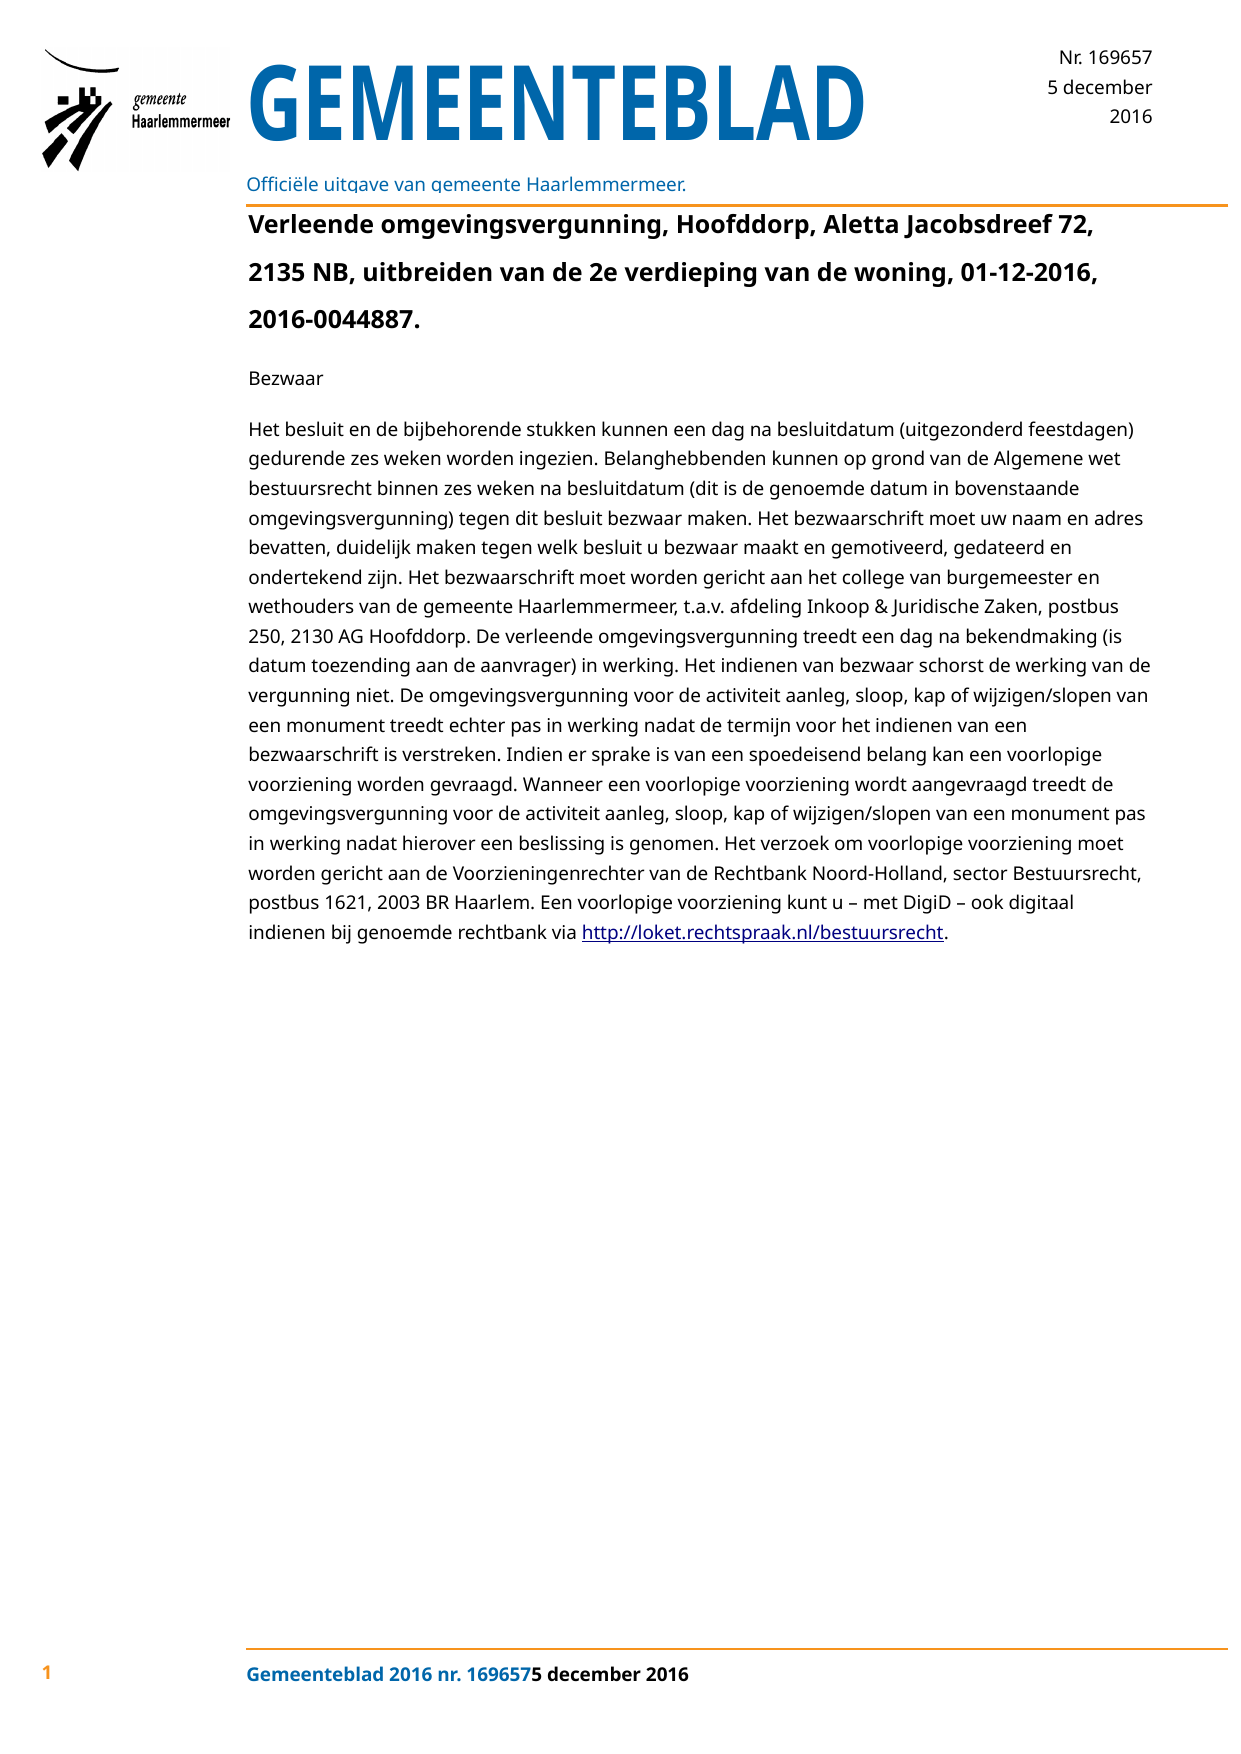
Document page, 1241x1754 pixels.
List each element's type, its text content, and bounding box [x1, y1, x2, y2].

picture [41, 47, 231, 172]
text Bezwaar [248, 366, 1152, 391]
text Verleende omgevingsvergunning, Hoofddorp, Aletta Jacobsdreef 72, 2135 NB, uitbreiden van de 2e verdieping van de woning, 01-12-2016, 2016-0044887. [248, 207, 1152, 336]
text Het besluit en de bijbehorende stukken kunnen een dag na besluitdatum (uitgezonderd feestdagen) gedurende zes weken worden ingezien. Belanghebbenden kunnen op grond van de Algemene wet bestuursrecht binnen zes weken na besluitdatum (dit is de genoemde datum in bovenstaande omgevingsvergunning) tegen dit besluit bezwaar maken. Het bezwaarschrift moet uw naam en adres bevatten, duidelijk maken tegen welk besluit u bezwaar maakt en gemotiveerd, gedateerd en ondertekend zijn. Het bezwaarschrift moet worden gericht aan het college van burgemeester en wethouders van de gemeente Haarlemmermeer, t.a.v. afdeling Inkoop & Juridische Zaken, postbus 250, 2130 AG Hoofddorp. De verleende omgevingsvergunning treedt een dag na bekendmaking (is datum toezending aan de aanvrager) in werking. Het indienen van bezwaar schorst de werking van de vergunning niet. De omgevingsvergunning voor de activiteit aanleg, sloop, kap of wijzigen/slopen van een monument treedt echter pas in werking nadat de termijn voor het indienen van een bezwaarschrift is verstreken. Indien er sprake is van een spoedeisend belang kan een voorlopige voorziening worden gevraagd. Wanneer een voorlopige voorziening wordt aangevraagd treedt de omgevingsvergunning voor de activiteit aanleg, sloop, kap of wijzigen/slopen van een monument pas in werking nadat hierover een beslissing is genomen. Het verzoek om voorlopige voorziening moet worden gericht aan de Voorzieningenrechter van de Rechtbank Noord-Holland, sector Bestuursrecht, postbus 1621, 2003 BR Haarlem. Een voorlopige voorziening kunt u – met DigiD – ook digitaal indienen bij genoemde rechtbank via http://loket.rechtspraak.nl/bestuursrecht. [248, 416, 1152, 944]
